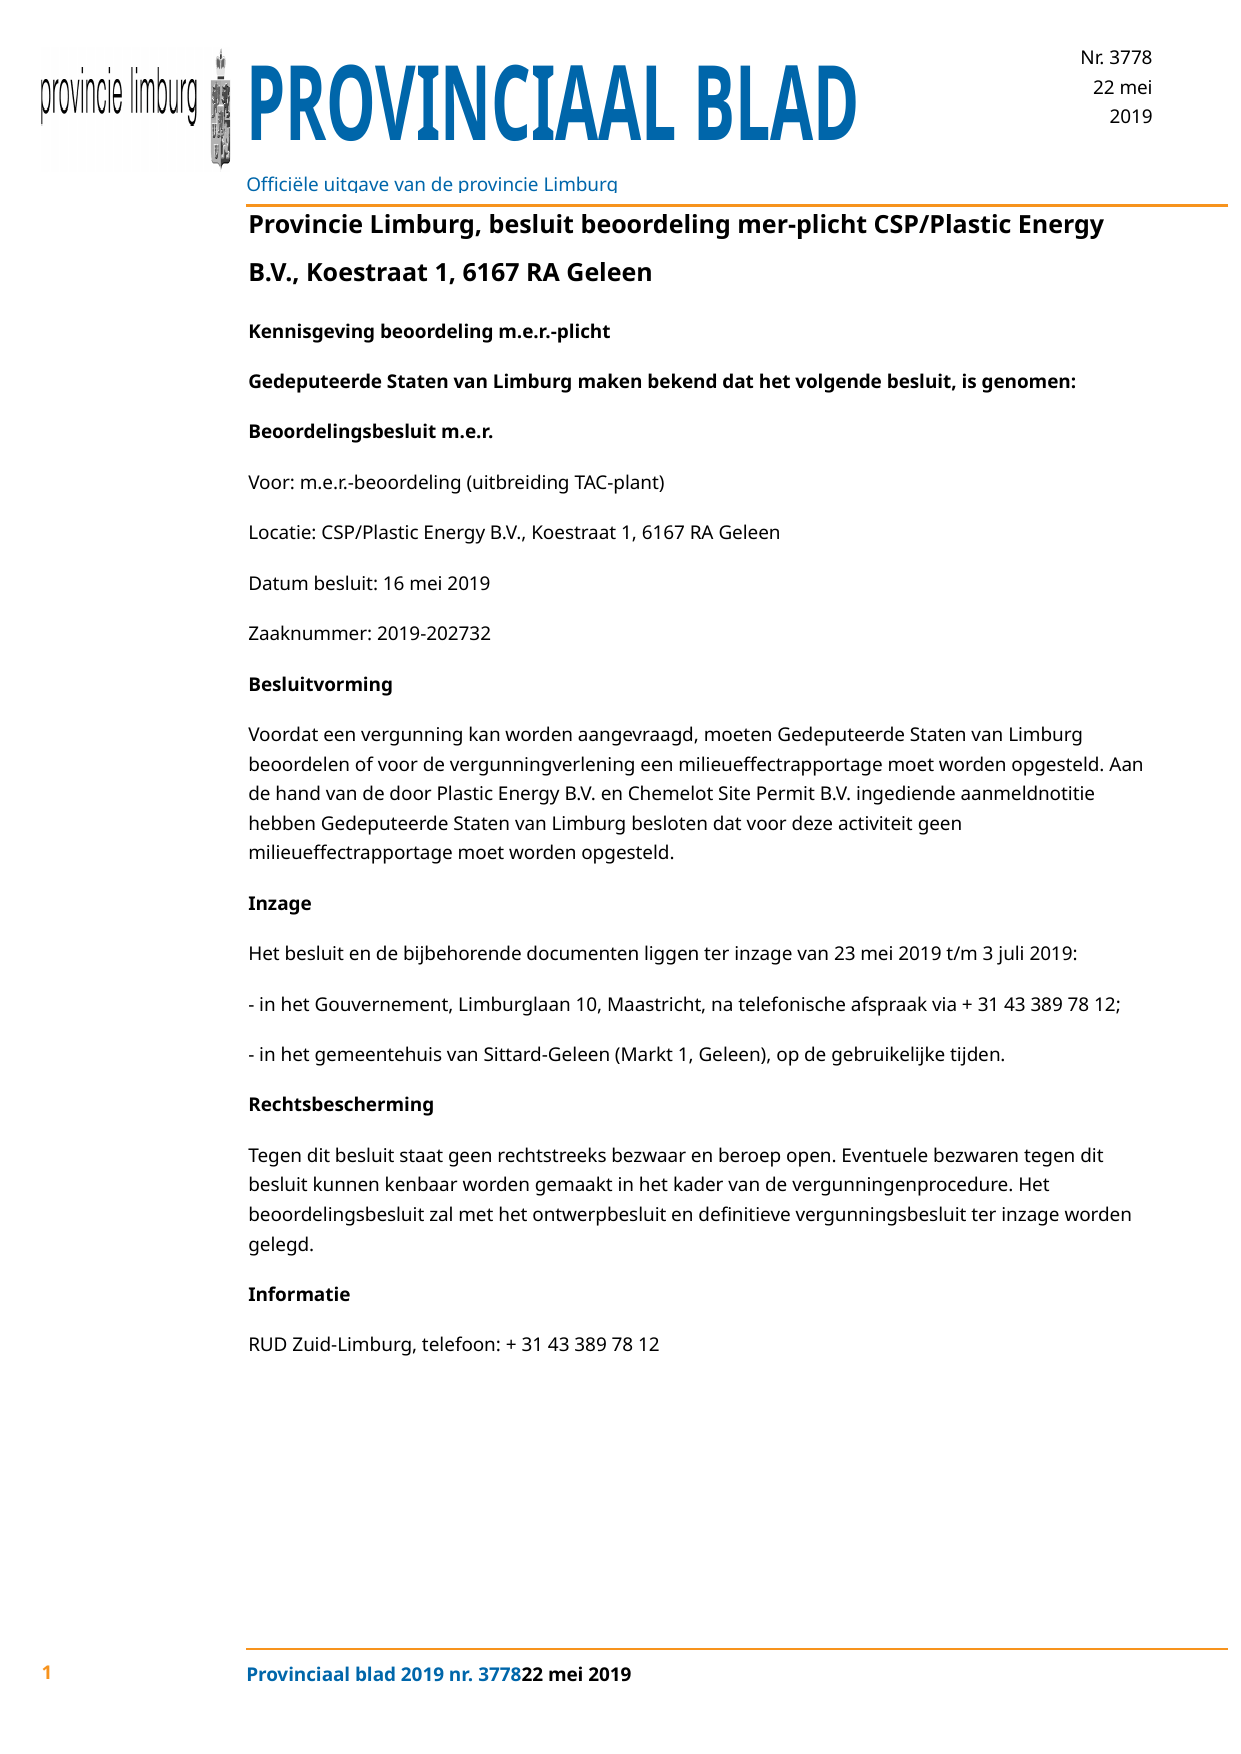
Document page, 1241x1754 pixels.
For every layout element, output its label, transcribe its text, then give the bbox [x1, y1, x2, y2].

text Datum besluit: 16 mei 2019 [248, 570, 1152, 596]
text - in het gemeentehuis van Sittard-Geleen (Markt 1, Geleen), op de gebruikelijke tijden. [248, 1041, 1152, 1067]
text Informatie [248, 1281, 1152, 1307]
text Besluitvorming [248, 671, 1152, 697]
picture [41, 47, 231, 172]
text Provincie Limburg, besluit beoordeling mer-plicht CSP/Plastic Energy B.V., Koestraat 1, 6167 RA Geleen [248, 207, 1152, 288]
text Gedeputeerde Staten van Limburg maken bekend dat het volgende besluit, is genomen: [248, 368, 1152, 394]
text Voor: m.e.r.-beoordeling (uitbreiding TAC-plant) [248, 469, 1152, 495]
text Inzage [248, 890, 1152, 916]
text Beoordelingsbesluit m.e.r. [248, 419, 1152, 444]
text - in het Gouvernement, Limburglaan 10, Maastricht, na telefonische afspraak via + 31 43 389 78 12; [248, 991, 1152, 1017]
text Tegen dit besluit staat geen rechtstreeks bezwaar en beroep open. Eventuele bezwaren tegen dit besluit kunnen kenbaar worden gemaakt in het kader van de vergunningenprocedure. Het beoordelingsbesluit zal met het ontwerpbesluit en definitieve vergunningsbesluit ter inzage worden gelegd. [248, 1142, 1152, 1257]
text RUD Zuid-Limburg, telefoon: + 31 43 389 78 12 [248, 1332, 1152, 1357]
text Het besluit en de bijbehorende documenten liggen ter inzage van 23 mei 2019 t/m 3 juli 2019: [248, 940, 1152, 966]
text Locatie: CSP/Plastic Energy B.V., Koestraat 1, 6167 RA Geleen [248, 519, 1152, 545]
text Rechtsbescherming [248, 1092, 1152, 1117]
text Kennisgeving beoordeling m.e.r.-plicht [248, 318, 1152, 344]
text Zaaknummer: 2019-202732 [248, 620, 1152, 646]
text Voordat een vergunning kan worden aangevraagd, moeten Gedeputeerde Staten van Limburg beoordelen of voor de vergunningverlening een milieueffectrapportage moet worden opgesteld. Aan de hand van de door Plastic Energy B.V. en Chemelot Site Permit B.V. ingediende aanmeldnotitie hebben Gedeputeerde Staten van Limburg besloten dat voor deze activiteit geen milieueffectrapportage moet worden opgesteld. [248, 721, 1152, 865]
